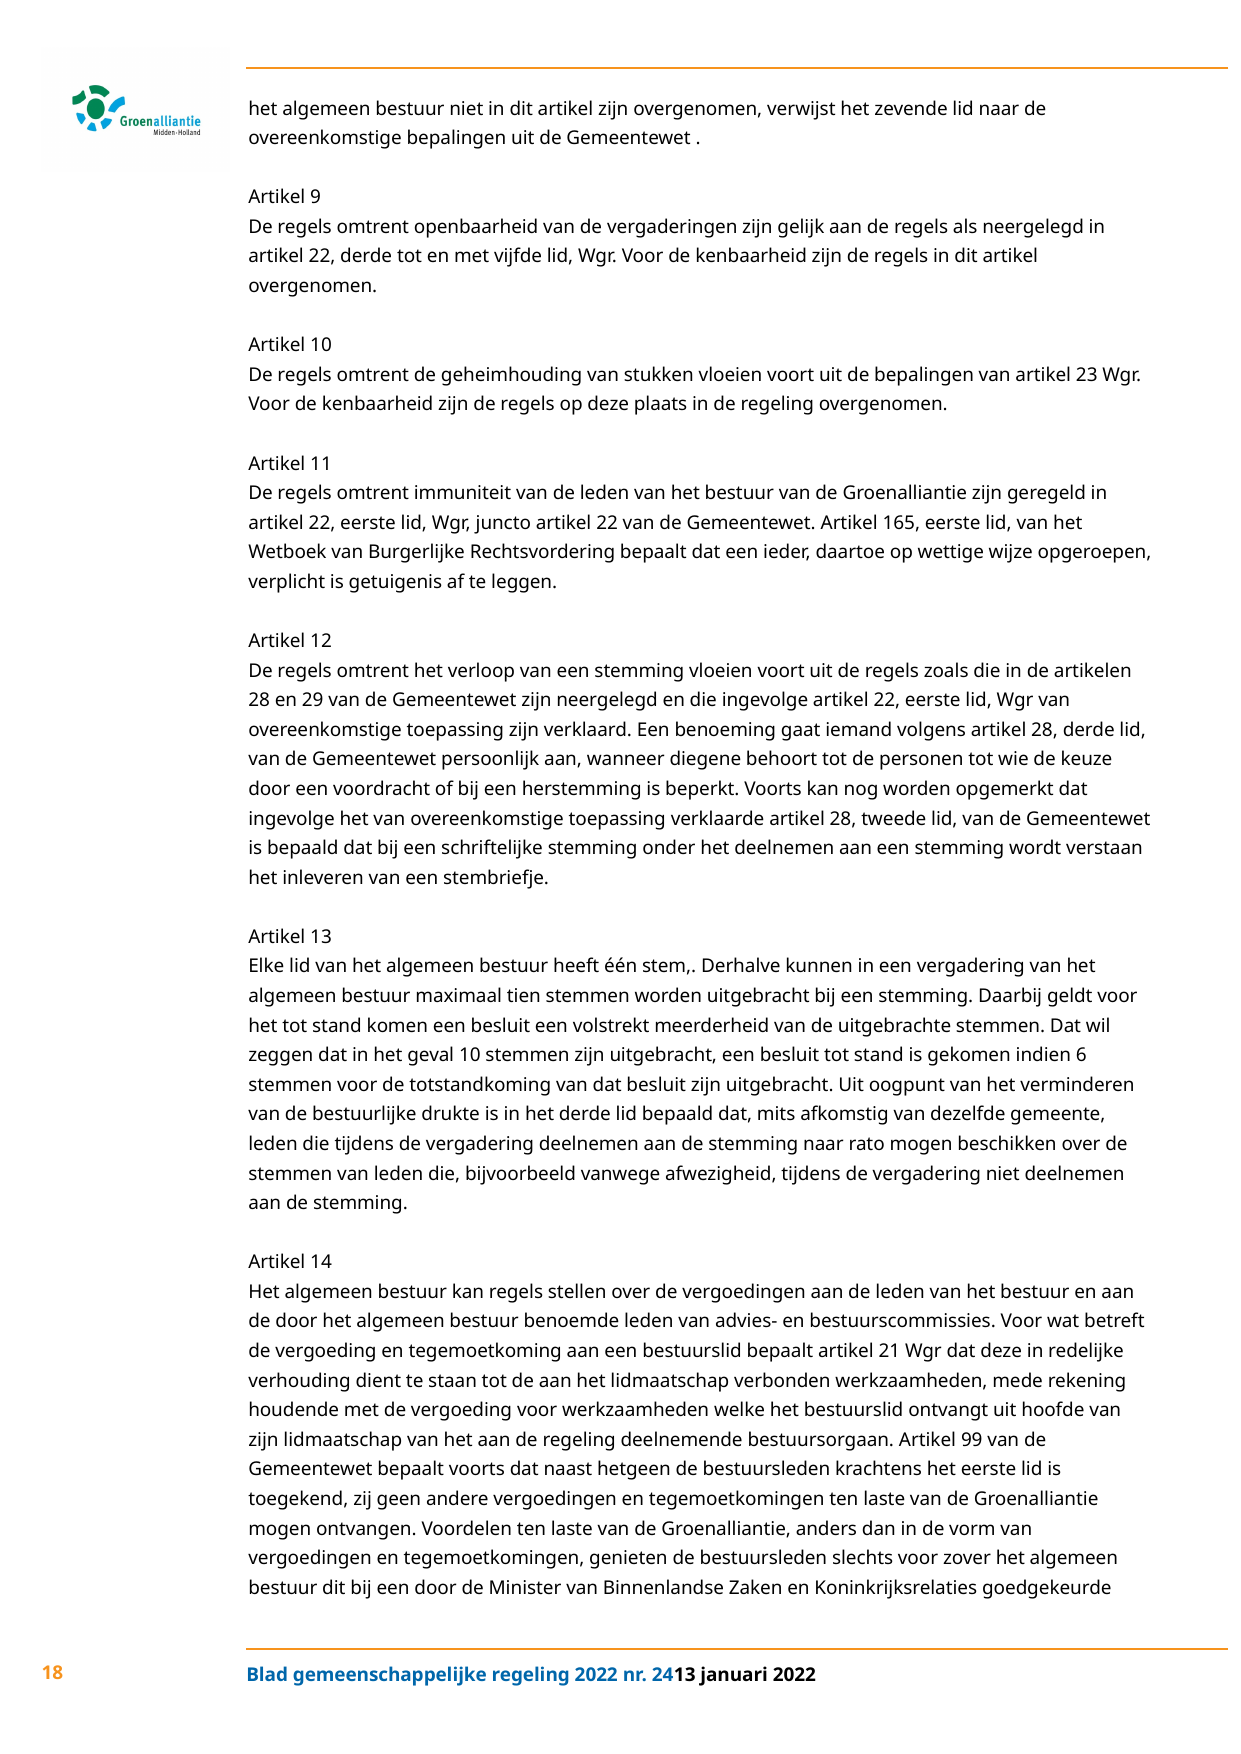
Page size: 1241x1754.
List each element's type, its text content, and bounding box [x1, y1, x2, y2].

text Artikel 9 [248, 183, 1152, 209]
text Artikel 12 [248, 627, 1152, 653]
text De regels omtrent het verloop van een stemming vloeien voort uit de regels zoals die in de artikelen 28 en 29 van de Gemeentewet zijn neergelegd en die ingevolge artikel 22, eerste lid, Wgr van overeenkomstige toepassing zijn verklaard. Een benoeming gaat iemand volgens artikel 28, derde lid, van de Gemeentewet persoonlijk aan, wanneer diegene behoort tot de personen tot wie de keuze door een voordracht of bij een herstemming is beperkt. Voorts kan nog worden opgemerkt dat ingevolge het van overeenkomstige toepassing verklaarde artikel 28, tweede lid, van de Gemeentewet is bepaald dat bij een schriftelijke stemming onder het deelnemen aan een stemming wordt verstaan het inleveren van een stembriefje. [248, 657, 1152, 890]
text De regels omtrent immuniteit van de leden van het bestuur van de Groenalliantie zijn geregeld in artikel 22, eerste lid, Wgr, juncto artikel 22 van de Gemeentewet. Artikel 165, eerste lid, van het Wetboek van Burgerlijke Rechtsvordering bepaalt dat een ieder, daartoe op wettige wijze opgeroepen, verplicht is getuigenis af te leggen. [248, 479, 1152, 594]
text Elke lid van het algemeen bestuur heeft één stem,. Derhalve kunnen in een vergadering van het algemeen bestuur maximaal tien stemmen worden uitgebracht bij een stemming. Daarbij geldt voor het tot stand komen een besluit een volstrekt meerderheid van de uitgebrachte stemmen. Dat wil zeggen dat in het geval 10 stemmen zijn uitgebracht, een besluit tot stand is gekomen indien 6 stemmen voor de totstandkoming van dat besluit zijn uitgebracht. Uit oogpunt van het verminderen van de bestuurlijke drukte is in het derde lid bepaald dat, mits afkomstig van dezelfde gemeente, leden die tijdens de vergadering deelnemen aan de stemming naar rato mogen beschikken over de stemmen van leden die, bijvoorbeeld vanwege afwezigheid, tijdens de vergadering niet deelnemen aan de stemming. [248, 953, 1152, 1215]
picture [41, 47, 231, 172]
text Het algemeen bestuur kan regels stellen over de vergoedingen aan de leden van het bestuur en aan de door het algemeen bestuur benoemde leden van advies- en bestuurscommissies. Voor wat betreft de vergoeding en tegemoetkoming aan een bestuurslid bepaalt artikel 21 Wgr dat deze in redelijke verhouding dient te staan tot de aan het lidmaatschap verbonden werkzaamheden, mede rekening houdende met de vergoeding voor werkzaamheden welke het bestuurslid ontvangt uit hoofde van zijn lidmaatschap van het aan de regeling deelnemende bestuursorgaan. Artikel 99 van de Gemeentewet bepaalt voorts dat naast hetgeen de bestuursleden krachtens het eerste lid is toegekend, zij geen andere vergoedingen en tegemoetkomingen ten laste van de Groenalliantie mogen ontvangen. Voordelen ten laste van de Groenalliantie, anders dan in de vorm van vergoedingen en tegemoetkomingen, genieten de bestuursleden slechts voor zover het algemeen bestuur dit bij een door de Minister van Binnenlandse Zaken en Koninkrijksrelaties goedgekeurde [248, 1278, 1152, 1600]
text De regels omtrent de geheimhouding van stukken vloeien voort uit de bepalingen van artikel 23 Wgr. Voor de kenbaarheid zijn de regels op deze plaats in de regeling overgenomen. [248, 361, 1152, 416]
text het algemeen bestuur niet in dit artikel zijn overgenomen, verwijst het zevende lid naar de overeenkomstige bepalingen uit de Gemeentewet . [248, 95, 1152, 150]
text Artikel 10 [248, 331, 1152, 357]
text Artikel 13 [248, 923, 1152, 949]
text Artikel 14 [248, 1248, 1152, 1274]
text Artikel 11 [248, 450, 1152, 476]
text De regels omtrent openbaarheid van de vergaderingen zijn gelijk aan de regels als neergelegd in artikel 22, derde tot en met vijfde lid, Wgr. Voor de kenbaarheid zijn de regels in dit artikel overgenomen. [248, 213, 1152, 298]
